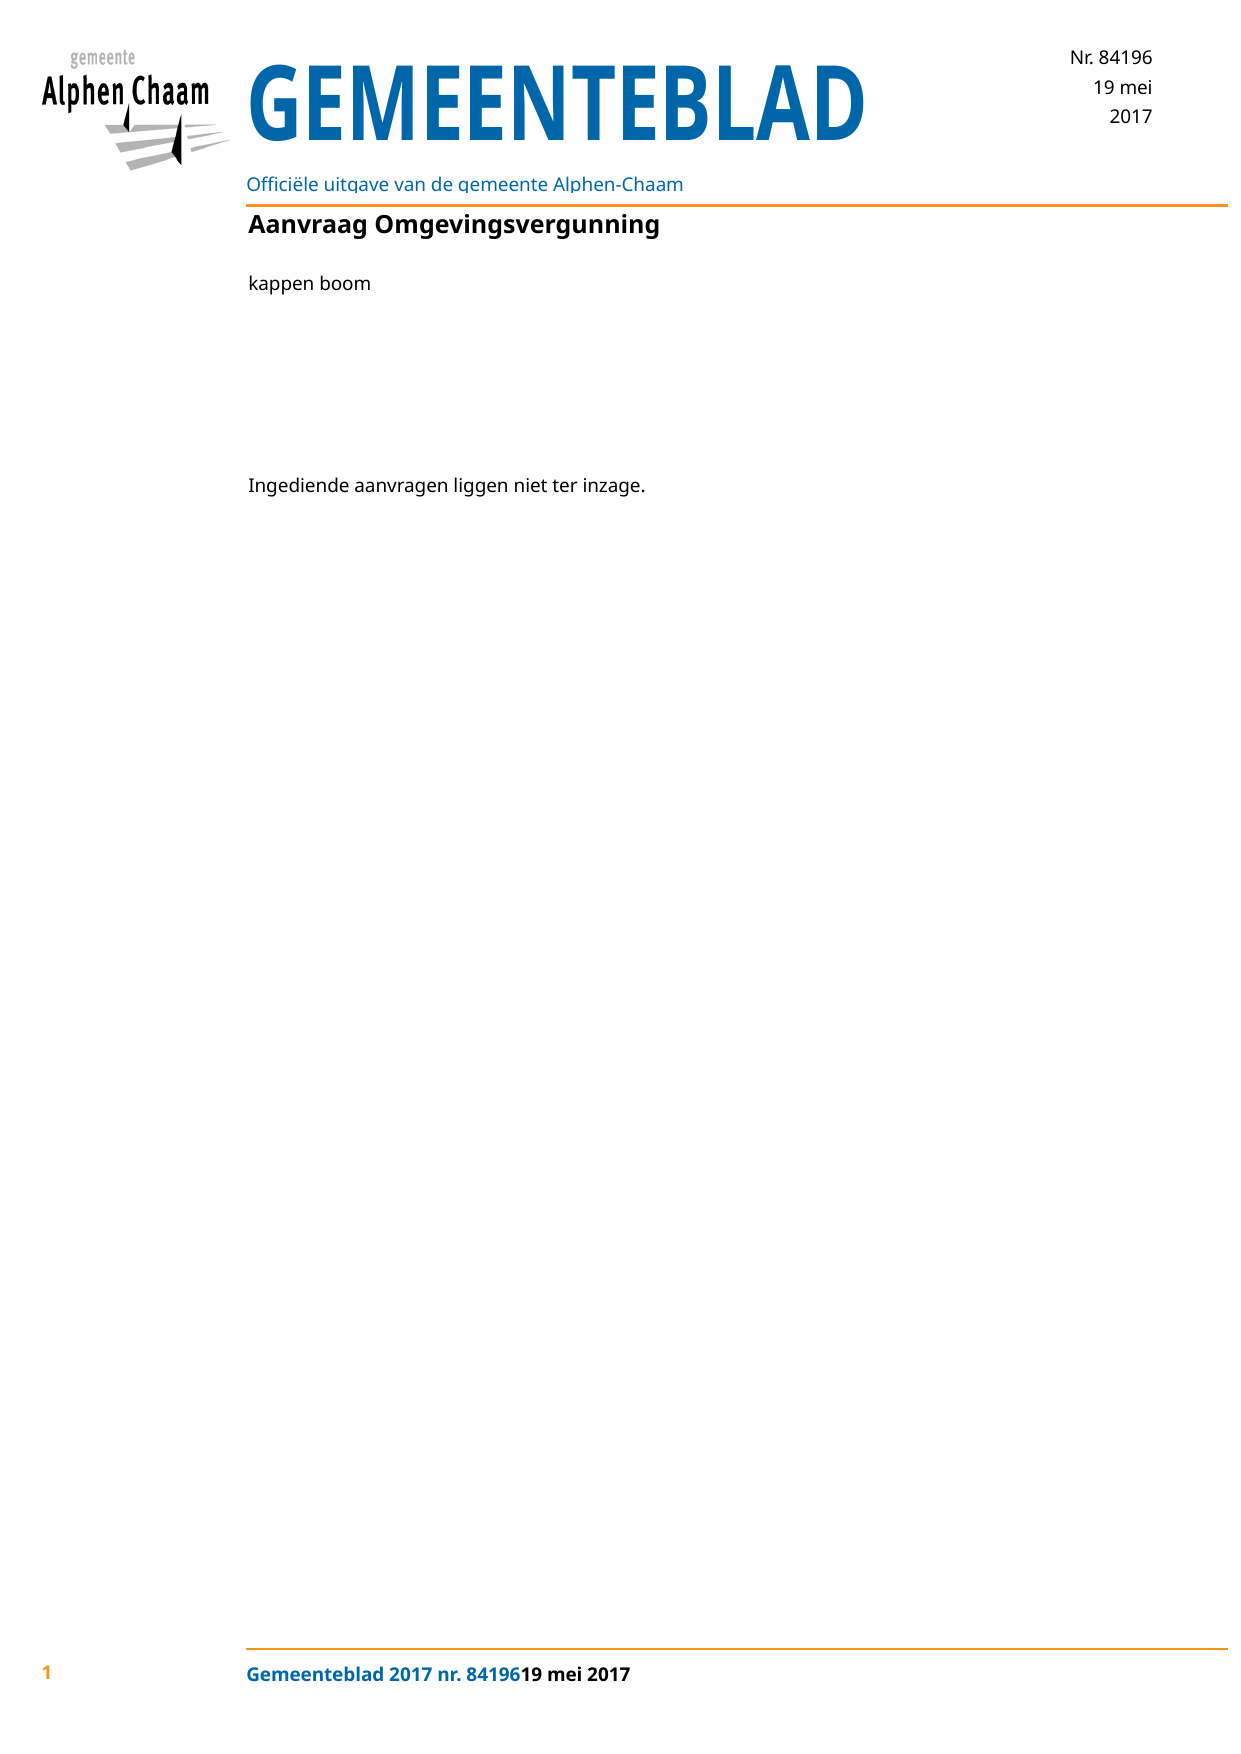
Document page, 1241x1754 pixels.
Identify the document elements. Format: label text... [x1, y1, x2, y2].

text Ingediende aanvragen liggen niet ter inzage. [248, 472, 1152, 498]
text kappen boom [248, 270, 1152, 296]
text Aanvraag Omgevingsvergunning [248, 207, 1152, 241]
picture [41, 47, 231, 172]
